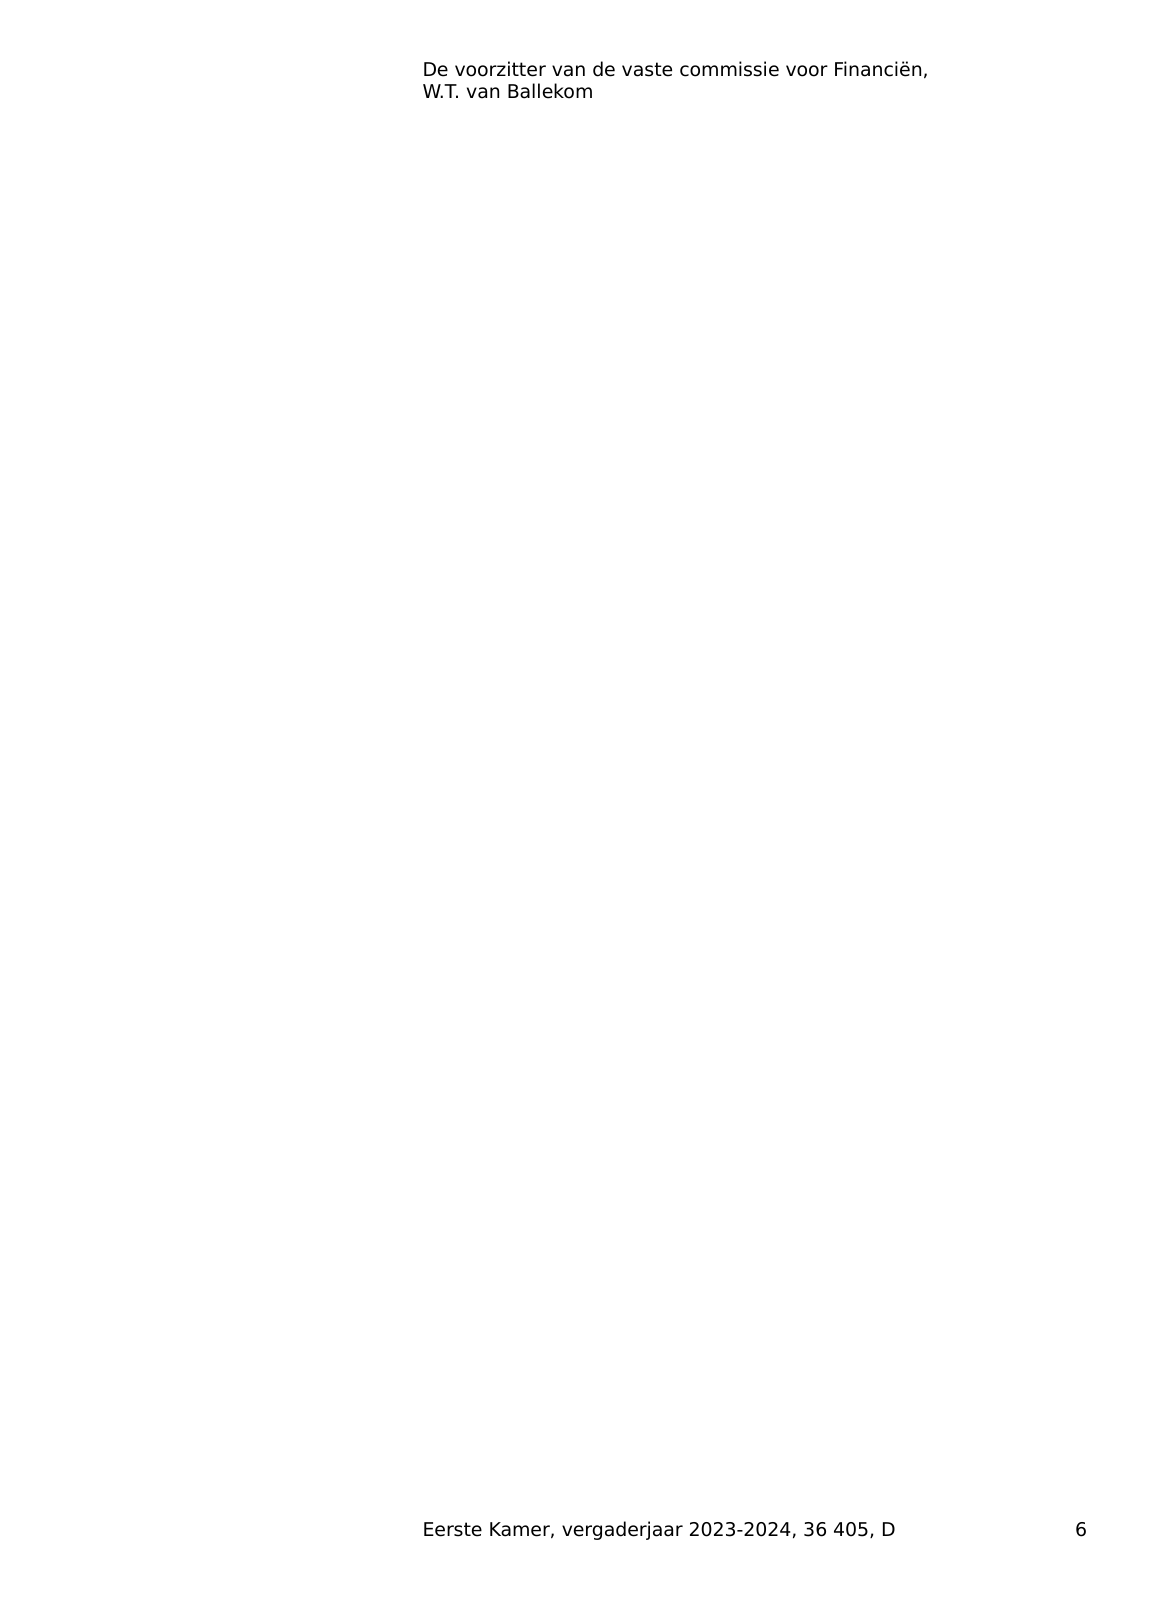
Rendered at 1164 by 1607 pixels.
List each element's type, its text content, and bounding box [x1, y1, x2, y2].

text De voorzitter van de vaste commissie voor Financiën, W.T. van Ballekom [422, 59, 1087, 103]
